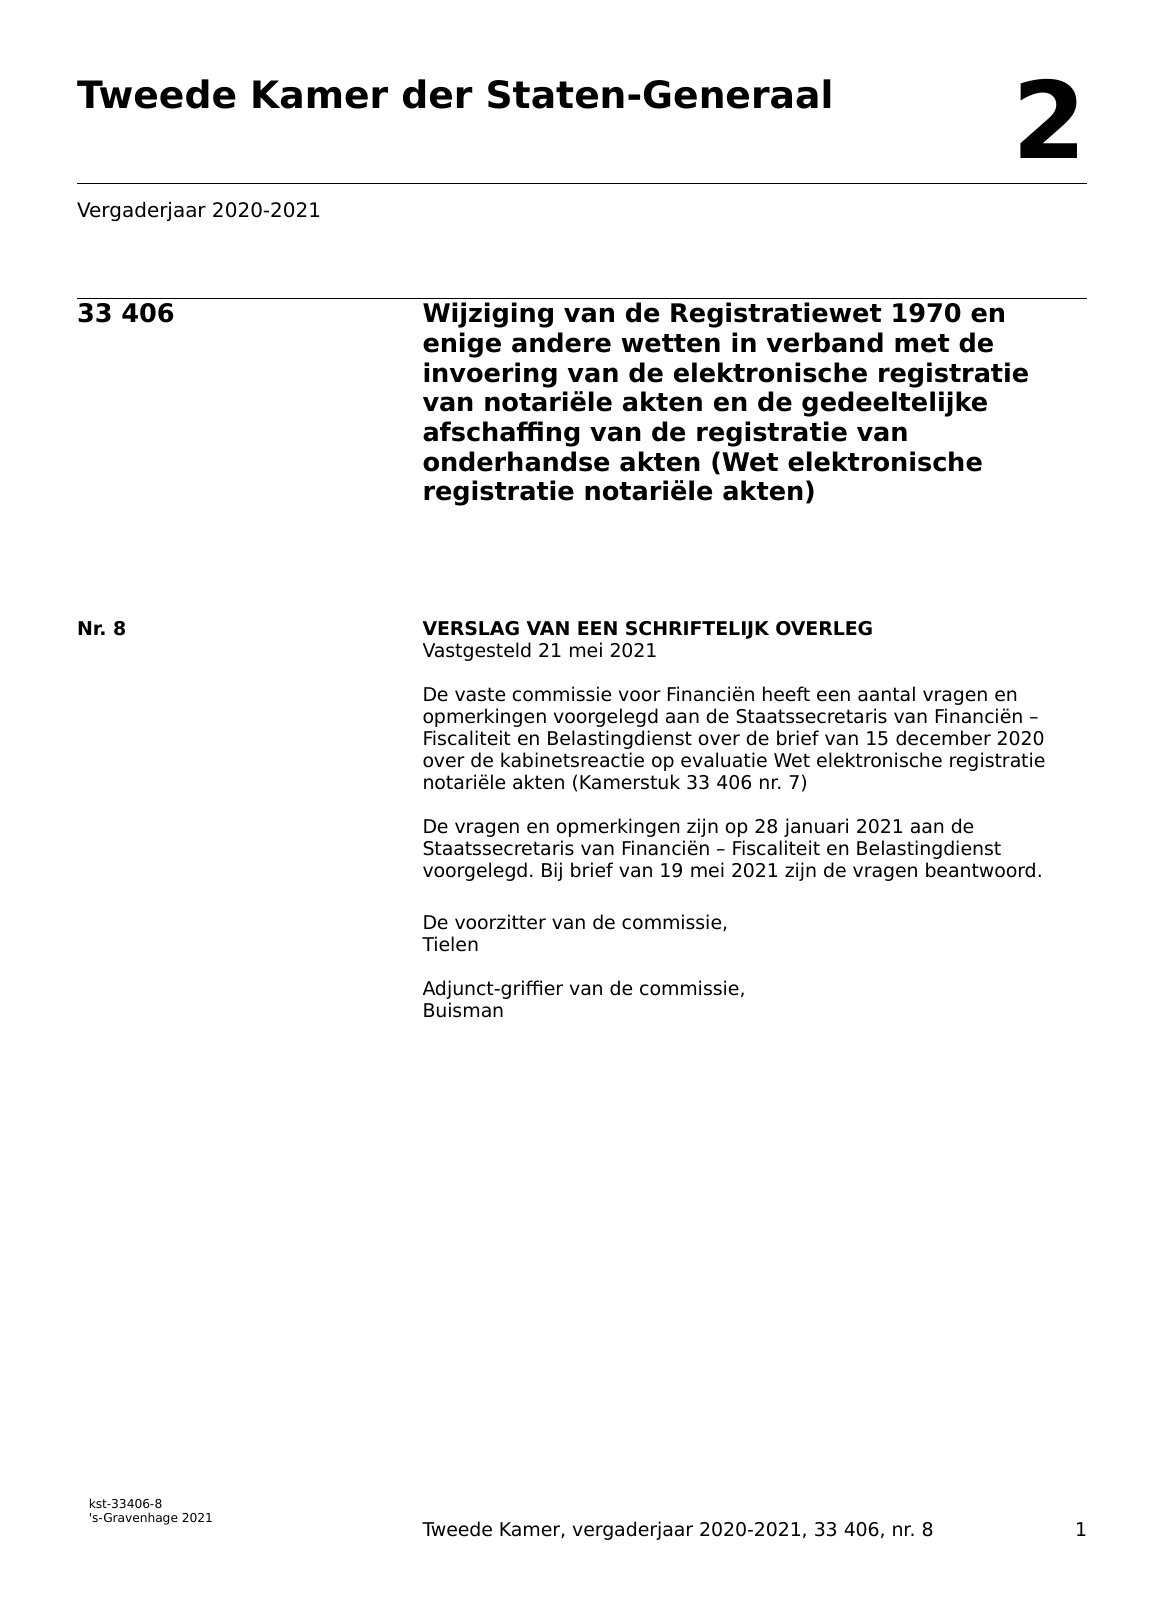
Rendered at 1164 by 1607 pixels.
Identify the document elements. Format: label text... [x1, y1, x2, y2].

text 's-Gravenhage 2021 [88, 1511, 323, 1525]
text kst-33406-8 [88, 1497, 323, 1511]
text De voorzitter van de commissie, Tielen [422, 912, 1087, 956]
subtitle Nr. 8 VERSLAG VAN EEN SCHRIFTELIJK OVERLEG [77, 618, 1087, 640]
table_header Tweede Kamer der Staten-Generaal [77, 59, 886, 183]
text Adjunct-griffier van de commissie, Buisman [422, 978, 1087, 1022]
table_cell Vergaderjaar 2020-2021 [77, 184, 1087, 298]
table_header 2 [886, 59, 1087, 183]
subtitle 33 406 Wijziging van de Registratiewet 1970 en enige andere wetten in verband met de invoering van de elektronische registratie van notariële akten en de gedeeltelijke afschaffing van de registratie van onderhandse akten (Wet elektronische registratie notariële akten) [77, 299, 1087, 507]
text Vastgesteld 21 mei 2021 [422, 640, 1087, 662]
text De vragen en opmerkingen zijn op 28 januari 2021 aan de Staatssecretaris van Financiën – Fiscaliteit en Belastingdienst voorgelegd. Bij brief van 19 mei 2021 zijn de vragen beantwoord. [422, 816, 1087, 882]
text De vaste commissie voor Financiën heeft een aantal vragen en opmerkingen voorgelegd aan de Staatssecretaris van Financiën – Fiscaliteit en Belastingdienst over de brief van 15 december 2020 over de kabinetsreactie op evaluatie Wet elektronische registratie notariële akten (Kamerstuk 33 406 nr. 7) [422, 684, 1087, 794]
